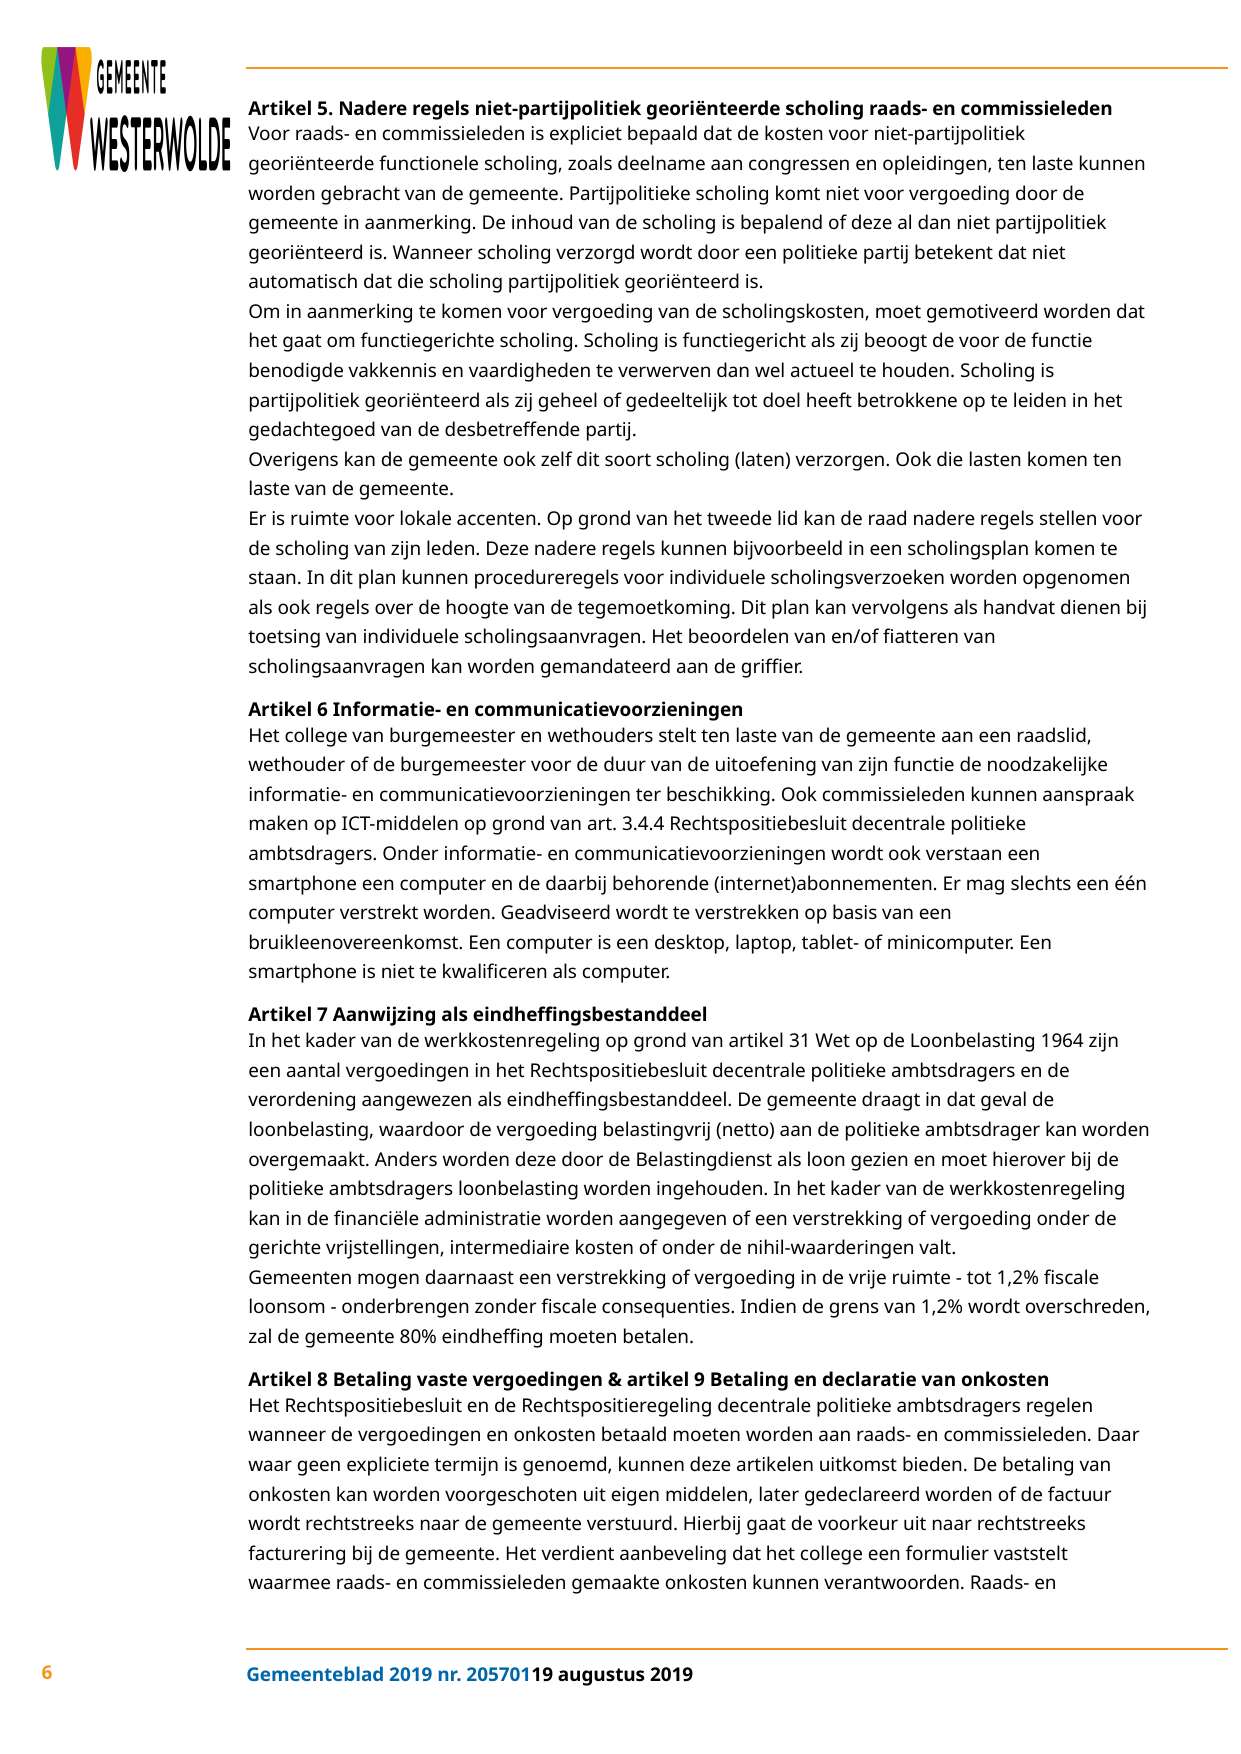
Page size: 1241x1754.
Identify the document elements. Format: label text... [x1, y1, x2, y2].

text Artikel 5. Nadere regels niet-partijpolitiek georiënteerde scholing raads- en commissieleden [248, 95, 1152, 121]
text Het college van burgemeester en wethouders stelt ten laste van de gemeente aan een raadslid, wethouder of de burgemeester voor de duur van de uitoefening van zijn functie de noodzakelijke informatie- en communicatievoorzieningen ter beschikking. Ook commissieleden kunnen aanspraak maken op ICT-middelen op grond van art. 3.4.4 Rechtspositiebesluit decentrale politieke ambtsdragers. Onder informatie- en communicatievoorzieningen wordt ook verstaan een smartphone een computer en de daarbij behorende (internet)abonnementen. Er mag slechts een één computer verstrekt worden. Geadviseerd wordt te verstrekken op basis van een bruikleenovereenkomst. Een computer is een desktop, laptop, tablet- of minicomputer. Een smartphone is niet te kwalificeren als computer. [248, 722, 1152, 984]
picture [41, 47, 231, 172]
text Gemeenten mogen daarnaast een verstrekking of vergoeding in de vrije ruimte - tot 1,2% fiscale loonsom - onderbrengen zonder fiscale consequenties. Indien de grens van 1,2% wordt overschreden, zal de gemeente 80% eindheffing moeten betalen. [248, 1264, 1152, 1349]
text Er is ruimte voor lokale accenten. Op grond van het tweede lid kan de raad nadere regels stellen voor de scholing van zijn leden. Deze nadere regels kunnen bijvoorbeeld in een scholingsplan komen te staan. In dit plan kunnen procedureregels voor individuele scholingsverzoeken worden opgenomen als ook regels over de hoogte van de tegemoetkoming. Dit plan kan vervolgens als handvat dienen bij toetsing van individuele scholingsaanvragen. Het beoordelen van en/of fiatteren van scholingsaanvragen kan worden gemandateerd aan de griffier. [248, 505, 1152, 679]
text Om in aanmerking te komen voor vergoeding van de scholingskosten, moet gemotiveerd worden dat het gaat om functiegerichte scholing. Scholing is functiegericht als zij beoogt de voor de functie benodigde vakkennis en vaardigheden te verwerven dan wel actueel te houden. Scholing is partijpolitiek georiënteerd als zij geheel of gedeeltelijk tot doel heeft betrokkene op te leiden in het gedachtegoed van de desbetreffende partij. [248, 298, 1152, 442]
text In het kader van de werkkostenregeling op grond van artikel 31 Wet op de Loonbelasting 1964 zijn een aantal vergoedingen in het Rechtspositiebesluit decentrale politieke ambtsdragers en de verordening aangewezen als eindheffingsbestanddeel. De gemeente draagt in dat geval de loonbelasting, waardoor de vergoeding belastingvrij (netto) aan de politieke ambtsdrager kan worden overgemaakt. Anders worden deze door de Belastingdienst als loon gezien en moet hierover bij de politieke ambtsdragers loonbelasting worden ingehouden. In het kader van de werkkostenregeling kan in de financiële administratie worden aangegeven of een verstrekking of vergoeding onder de gerichte vrijstellingen, intermediaire kosten of onder de nihil-waarderingen valt. [248, 1027, 1152, 1260]
text Artikel 7 Aanwijzing als eindheffingsbestanddeel [248, 1002, 1152, 1027]
text Voor raads- en commissieleden is expliciet bepaald dat de kosten voor niet-partijpolitiek georiënteerde functionele scholing, zoals deelname aan congressen en opleidingen, ten laste kunnen worden gebracht van de gemeente. Partijpolitieke scholing komt niet voor vergoeding door de gemeente in aanmerking. De inhoud van de scholing is bepalend of deze al dan niet partijpolitiek georiënteerd is. Wanneer scholing verzorgd wordt door een politieke partij betekent dat niet automatisch dat die scholing partijpolitiek georiënteerd is. [248, 121, 1152, 294]
text Het Rechtspositiebesluit en de Rechtspositieregeling decentrale politieke ambtsdragers regelen wanneer de vergoedingen en onkosten betaald moeten worden aan raads- en commissieleden. Daar waar geen expliciete termijn is genoemd, kunnen deze artikelen uitkomst bieden. De betaling van onkosten kan worden voorgeschoten uit eigen middelen, later gedeclareerd worden of de factuur wordt rechtstreeks naar de gemeente verstuurd. Hierbij gaat de voorkeur uit naar rechtstreeks facturering bij de gemeente. Het verdient aanbeveling dat het college een formulier vaststelt waarmee raads- en commissieleden gemaakte onkosten kunnen verantwoorden. Raads- en [248, 1392, 1152, 1595]
text Artikel 8 Betaling vaste vergoedingen & artikel 9 Betaling en declaratie van onkosten [248, 1366, 1152, 1392]
text Overigens kan de gemeente ook zelf dit soort scholing (laten) verzorgen. Ook die lasten komen ten laste van de gemeente. [248, 446, 1152, 501]
text Artikel 6 Informatie- en communicatievoorzieningen [248, 696, 1152, 722]
